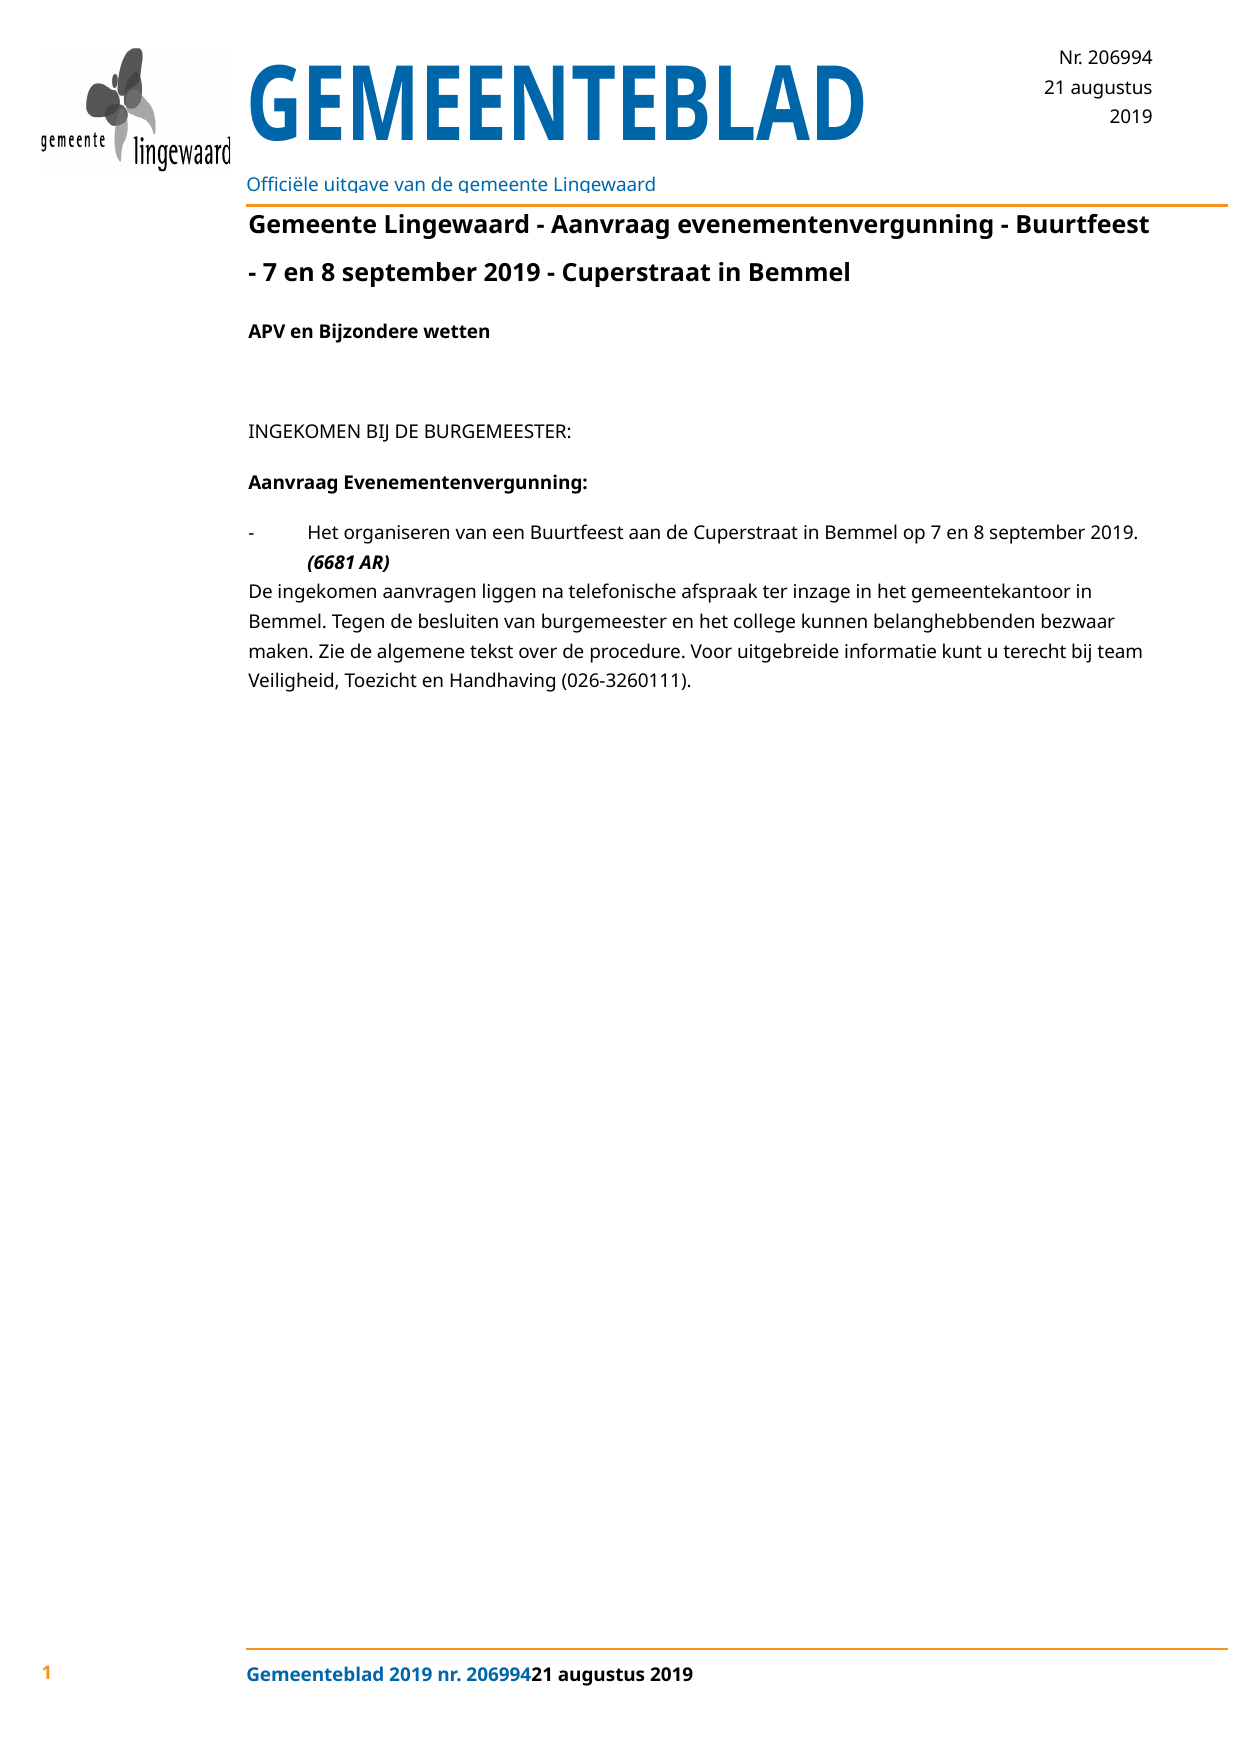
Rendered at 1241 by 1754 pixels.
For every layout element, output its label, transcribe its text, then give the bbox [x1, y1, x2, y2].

text Gemeente Lingewaard - Aanvraag evenementenvergunning - Buurtfeest - 7 en 8 september 2019 - Cuperstraat in Bemmel [248, 207, 1152, 288]
picture [41, 47, 231, 172]
list Het organiseren van een Buurtfeest aan de Cuperstraat in Bemmel op 7 en 8 september 2019. (6681 AR) [248, 519, 1152, 575]
text Aanvraag Evenementenvergunning: [248, 469, 1152, 495]
text APV en Bijzondere wetten [248, 318, 1152, 344]
text De ingekomen aanvragen liggen na telefonische afspraak ter inzage in het gemeentekantoor in Bemmel. Tegen de besluiten van burgemeester en het college kunnen belanghebbenden bezwaar maken. Zie de algemene tekst over de procedure. Voor uitgebreide informatie kunt u terecht bij team Veiligheid, Toezicht en Handhaving (026-3260111). [248, 579, 1152, 693]
text INGEKOMEN BIJ DE BURGEMEESTER: [248, 419, 1152, 444]
